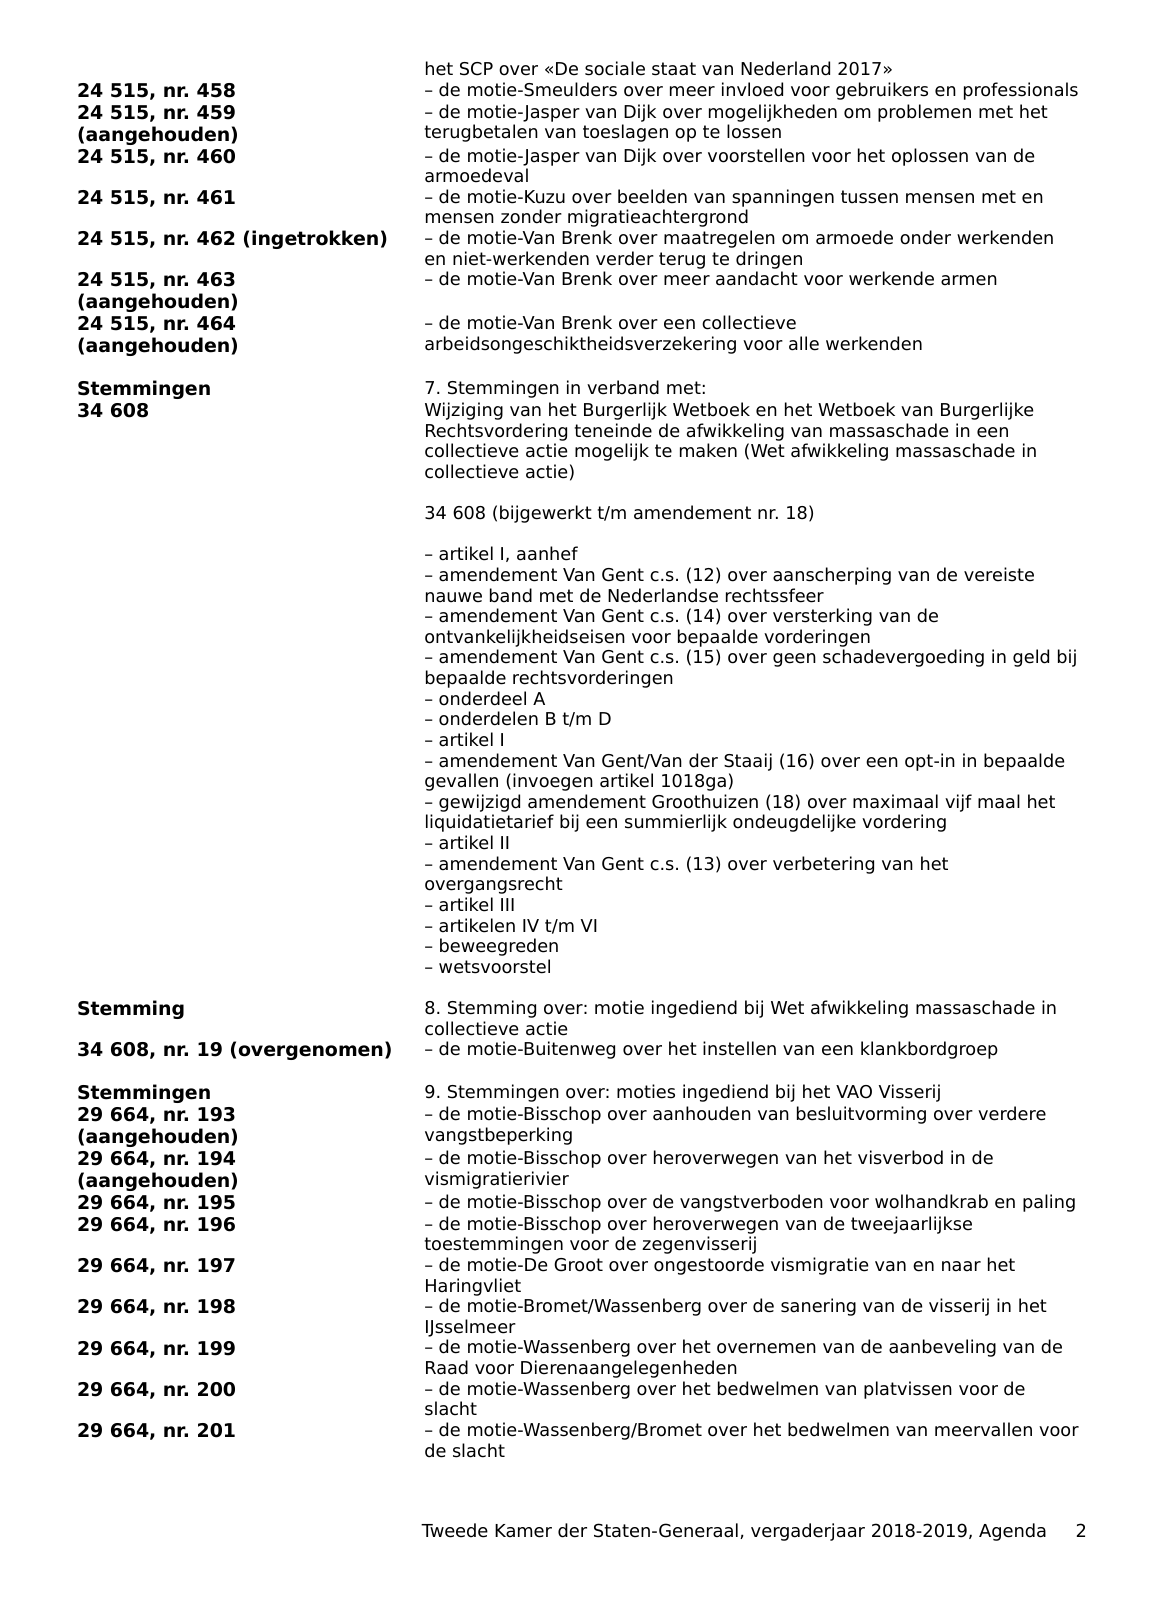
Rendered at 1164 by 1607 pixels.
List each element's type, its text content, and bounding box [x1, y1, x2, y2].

table_cell – de motie-Van Brenk over maatregelen om armoede onder werkenden en niet-werkenden verder terug te dringen [418, 228, 1087, 269]
table_cell [401, 1338, 418, 1379]
table_cell [77, 978, 401, 998]
table_cell – wetsvoorstel [418, 957, 1087, 977]
table_cell – artikelen IV t/m VI [418, 916, 1087, 936]
table_cell [401, 565, 418, 606]
table_cell [401, 936, 418, 957]
table_cell [418, 483, 1087, 503]
table_cell – gewijzigd amendement Groothuizen (18) over maximaal vijf maal het liquidatietarief bij een summierlijk ondeugdelijke vordering [418, 792, 1087, 833]
table_cell 29 664, nr. 197 [77, 1255, 401, 1296]
table_cell 24 515, nr. 461 [77, 187, 401, 228]
table_cell – onderdelen B t/m D [418, 709, 1087, 730]
table_cell – amendement Van Gent c.s. (15) over geen schadevergoeding in geld bij bepaalde rechtsvorderingen [418, 648, 1087, 689]
table_cell [401, 978, 418, 998]
table_cell [401, 998, 418, 1039]
table_cell [77, 916, 401, 936]
table_cell [401, 400, 418, 482]
table_cell [401, 709, 418, 730]
table_cell – amendement Van Gent/Van der Staaij (16) over een opt-in in bepaalde gevallen (invoegen artikel 1018ga) [418, 751, 1087, 792]
table_cell [401, 80, 418, 102]
table_cell [418, 357, 1087, 378]
table_cell [77, 59, 401, 80]
table_cell [77, 483, 401, 503]
table_cell 24 515, nr. 458 [77, 80, 401, 102]
table_cell [401, 730, 418, 751]
table_cell 24 515, nr. 459 (aangehouden) [77, 102, 401, 146]
table_cell – beweegreden [418, 936, 1087, 957]
table_cell [77, 1061, 401, 1082]
table_cell 34 608, nr. 19 (overgenomen) [77, 1039, 401, 1061]
table_cell [77, 503, 401, 524]
table_cell – de motie-Jasper van Dijk over voorstellen voor het oplossen van de armoedeval [418, 146, 1087, 187]
table_cell [401, 1296, 418, 1337]
table_cell [401, 378, 418, 400]
table_cell – artikel I, aanhef [418, 544, 1087, 565]
table_cell [401, 1082, 418, 1104]
table_cell [401, 187, 418, 228]
table_cell Stemmingen [77, 378, 401, 400]
table_cell [418, 524, 1087, 544]
table_cell 29 664, nr. 200 [77, 1379, 401, 1420]
table_cell [77, 957, 401, 977]
table_cell [77, 565, 401, 606]
table_cell – de motie-Bisschop over heroverwegen van het visverbod in de vismigratierivier [418, 1148, 1087, 1192]
table_cell [401, 1255, 418, 1296]
table_cell [401, 313, 418, 357]
table_cell 9. Stemmingen over: moties ingediend bij het VAO Visserij [418, 1082, 1087, 1104]
table_cell [418, 1061, 1087, 1082]
table_cell [401, 503, 418, 524]
table_cell – de motie-Van Brenk over meer aandacht voor werkende armen [418, 269, 1087, 313]
table_cell 24 515, nr. 464 (aangehouden) [77, 313, 401, 357]
table_cell 34 608 [77, 400, 401, 482]
table_cell [401, 1192, 418, 1214]
table_cell [401, 1214, 418, 1255]
table_cell – amendement Van Gent c.s. (12) over aanscherping van de vereiste nauwe band met de Nederlandse rechtssfeer [418, 565, 1087, 606]
table_cell [418, 978, 1087, 998]
table_cell 29 664, nr. 199 [77, 1338, 401, 1379]
table_cell 24 515, nr. 460 [77, 146, 401, 187]
table_cell [77, 357, 401, 378]
table_cell – de motie-Jasper van Dijk over mogelijkheden om problemen met het terugbetalen van toeslagen op te lossen [418, 102, 1087, 146]
table_cell – amendement Van Gent c.s. (14) over versterking van de ontvankelijkheidseisen voor bepaalde vorderingen [418, 606, 1087, 647]
table_cell [401, 895, 418, 916]
table_cell [401, 957, 418, 977]
table_cell [77, 689, 401, 709]
table_cell [401, 544, 418, 565]
table_cell [401, 916, 418, 936]
table_cell [401, 269, 418, 313]
table_cell [401, 689, 418, 709]
table_cell [77, 936, 401, 957]
table_cell 7. Stemmingen in verband met: [418, 378, 1087, 400]
table_cell [401, 1061, 418, 1082]
table_cell [77, 648, 401, 689]
table_cell – amendement Van Gent c.s. (13) over verbetering van het overgangsrecht [418, 854, 1087, 895]
table_cell [401, 1148, 418, 1192]
table_cell [401, 59, 418, 80]
table_cell [401, 1420, 418, 1461]
table_cell [401, 833, 418, 854]
table_cell [77, 751, 401, 792]
table_cell 29 664, nr. 194 (aangehouden) [77, 1148, 401, 1192]
table_cell 29 664, nr. 201 [77, 1420, 401, 1461]
table_cell – de motie-Wassenberg over het overnemen van de aanbeveling van de Raad voor Dierenaangelegenheden [418, 1338, 1087, 1379]
table_cell – de motie-Smeulders over meer invloed voor gebruikers en professionals [418, 80, 1087, 102]
table_cell [77, 854, 401, 895]
table_cell – de motie-Wassenberg over het bedwelmen van platvissen voor de slacht [418, 1379, 1087, 1420]
table_cell [401, 228, 418, 269]
table_cell Stemming [77, 998, 401, 1039]
table_cell [401, 606, 418, 647]
table_cell 29 664, nr. 196 [77, 1214, 401, 1255]
table_cell het SCP over «De sociale staat van Nederland 2017» [418, 59, 1087, 80]
table_cell [401, 102, 418, 146]
table_cell [77, 730, 401, 751]
table_cell – de motie-Wassenberg/Bromet over het bedwelmen van meervallen voor de slacht [418, 1420, 1087, 1461]
table_cell Stemmingen [77, 1082, 401, 1104]
table_cell [401, 751, 418, 792]
table_cell – de motie-Bisschop over heroverwegen van de tweejaarlijkse toestemmingen voor de zegenvisserij [418, 1214, 1087, 1255]
table_cell 34 608 (bijgewerkt t/m amendement nr. 18) [418, 503, 1087, 524]
table_cell – artikel I [418, 730, 1087, 751]
table_cell 24 515, nr. 463 (aangehouden) [77, 269, 401, 313]
table_cell [401, 483, 418, 503]
table_cell – de motie-Kuzu over beelden van spanningen tussen mensen met en mensen zonder migratieachtergrond [418, 187, 1087, 228]
table_cell 8. Stemming over: motie ingediend bij Wet afwikkeling massaschade in collectieve actie [418, 998, 1087, 1039]
table_cell – artikel III [418, 895, 1087, 916]
table_cell [401, 1039, 418, 1061]
table_cell – de motie-Bisschop over aanhouden van besluitvorming over verdere vangstbeperking [418, 1104, 1087, 1148]
table_cell [77, 895, 401, 916]
table_cell – onderdeel A [418, 689, 1087, 709]
table_cell [77, 606, 401, 647]
table_cell [401, 854, 418, 895]
table_cell – de motie-Bromet/Wassenberg over de sanering van de visserij in het IJsselmeer [418, 1296, 1087, 1337]
table_cell [77, 833, 401, 854]
table_cell [401, 1104, 418, 1148]
table_cell – de motie-Buitenweg over het instellen van een klankbordgroep [418, 1039, 1087, 1061]
table_cell [77, 792, 401, 833]
table_cell [401, 792, 418, 833]
table_cell – de motie-Bisschop over de vangstverboden voor wolhandkrab en paling [418, 1192, 1087, 1214]
table_cell [401, 357, 418, 378]
table_cell 29 664, nr. 195 [77, 1192, 401, 1214]
table_cell [77, 544, 401, 565]
table_cell [401, 1379, 418, 1420]
table_cell – de motie-De Groot over ongestoorde vismigratie van en naar het Haringvliet [418, 1255, 1087, 1296]
table_cell – de motie-Van Brenk over een collectieve arbeidsongeschiktheidsverzekering voor alle werkenden [418, 313, 1087, 357]
table_cell Wijziging van het Burgerlijk Wetboek en het Wetboek van Burgerlijke Rechtsvordering teneinde de afwikkeling van massaschade in een collectieve actie mogelijk te maken (Wet afwikkeling massaschade in collectieve actie) [418, 400, 1087, 482]
table_cell [77, 709, 401, 730]
table_cell 29 664, nr. 193 (aangehouden) [77, 1104, 401, 1148]
table_cell [401, 648, 418, 689]
table_cell [401, 146, 418, 187]
table_cell 24 515, nr. 462 (ingetrokken) [77, 228, 401, 269]
table_cell [77, 524, 401, 544]
table_cell [401, 524, 418, 544]
table_cell 29 664, nr. 198 [77, 1296, 401, 1337]
table_cell – artikel II [418, 833, 1087, 854]
